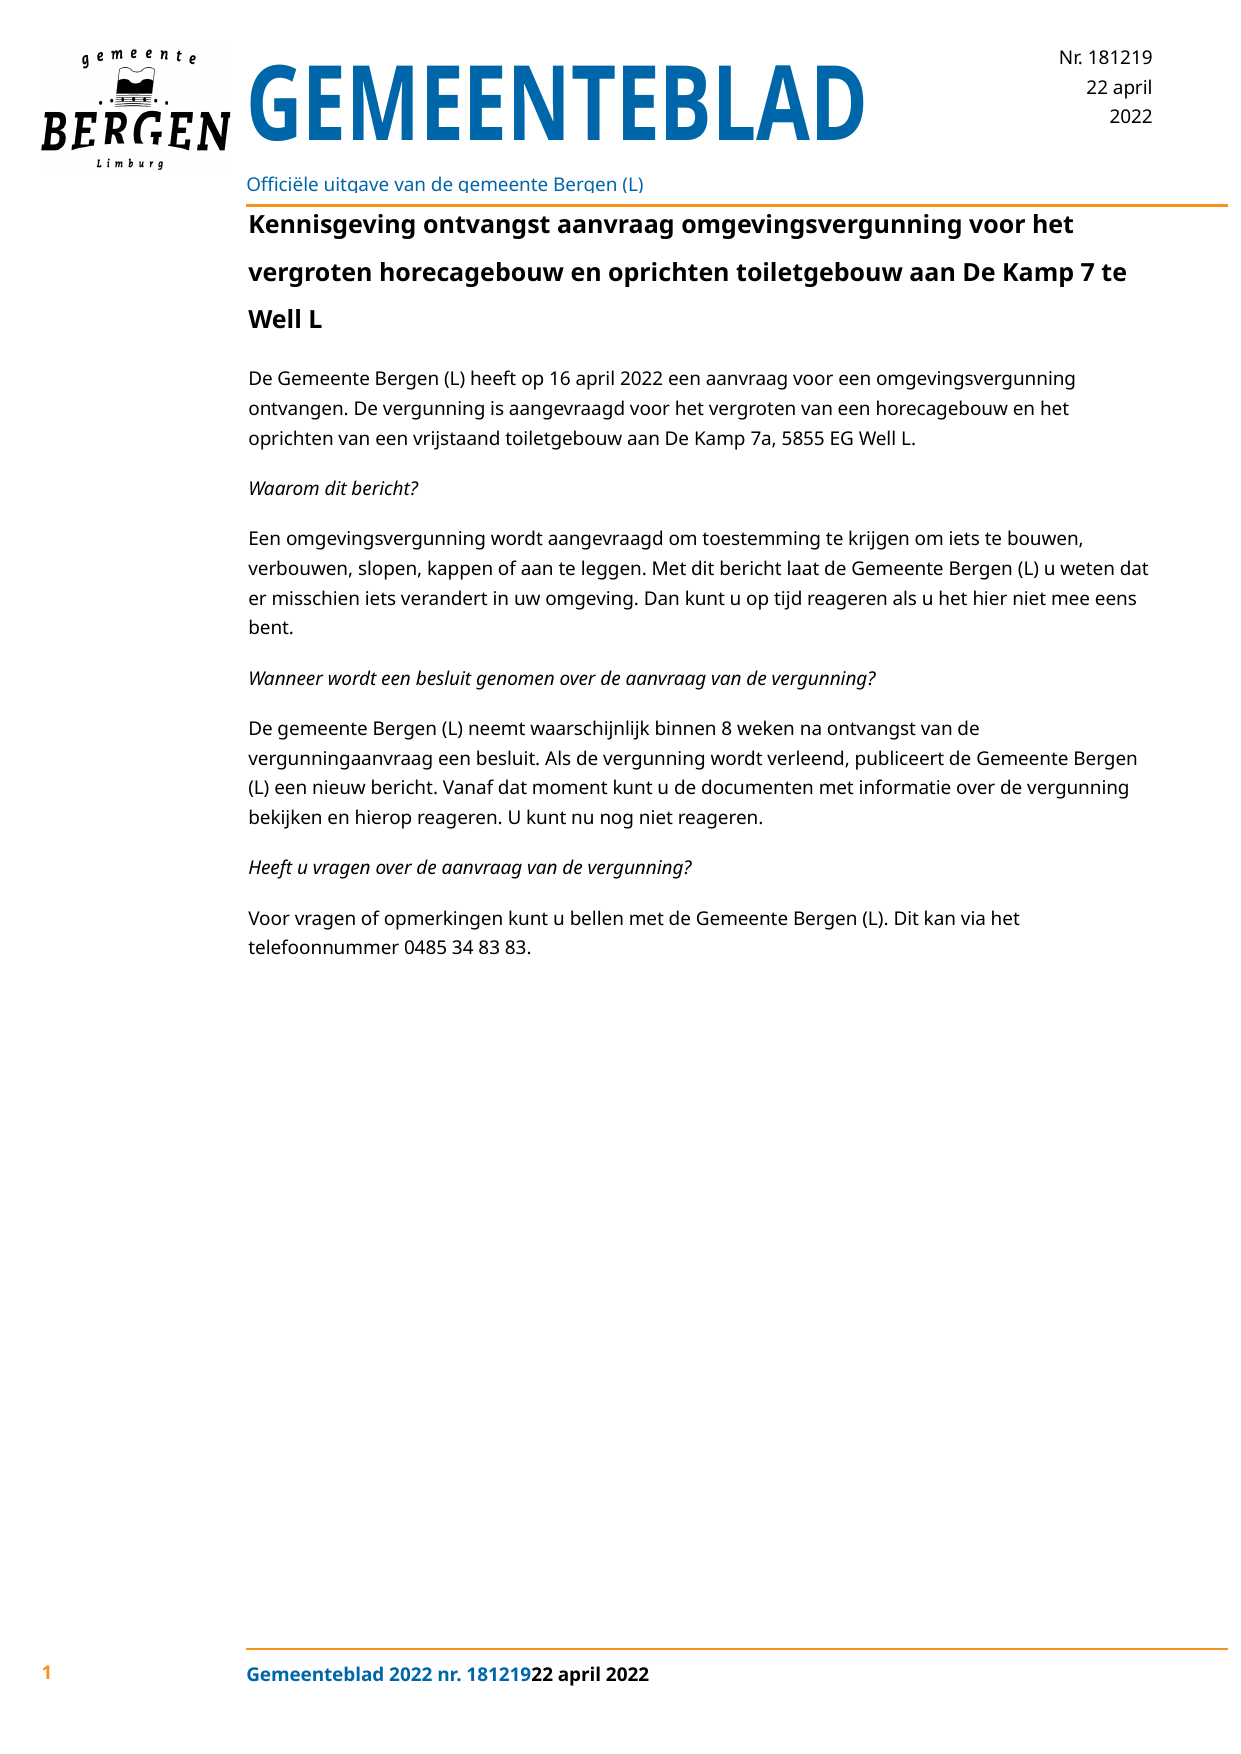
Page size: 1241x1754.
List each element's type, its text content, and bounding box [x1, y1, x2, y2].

text Voor vragen of opmerkingen kunt u bellen met de Gemeente Bergen (L). Dit kan via het telefoonnummer 0485 34 83 83. [248, 905, 1152, 960]
picture [41, 47, 231, 172]
text Wanneer wordt een besluit genomen over de aanvraag van de vergunning? [248, 665, 1152, 690]
text De gemeente Bergen (L) neemt waarschijnlijk binnen 8 weken na ontvangst van de vergunningaanvraag een besluit. Als de vergunning wordt verleend, publiceert de Gemeente Bergen (L) een nieuw bericht. Vanaf dat moment kunt u de documenten met informatie over de vergunning bekijken en hierop reageren. U kunt nu nog niet reageren. [248, 715, 1152, 829]
text De Gemeente Bergen (L) heeft op 16 april 2022 een aanvraag voor een omgevingsvergunning ontvangen. De vergunning is aangevraagd voor het vergroten van een horecagebouw en het oprichten van een vrijstaand toiletgebouw aan De Kamp 7a, 5855 EG Well L. [248, 366, 1152, 450]
text Een omgevingsvergunning wordt aangevraagd om toestemming te krijgen om iets te bouwen, verbouwen, slopen, kappen of aan te leggen. Met dit bericht laat de Gemeente Bergen (L) u weten dat er misschien iets verandert in uw omgeving. Dan kunt u op tijd reageren als u het hier niet mee eens bent. [248, 526, 1152, 640]
text Heeft u vragen over de aanvraag van de vergunning? [248, 854, 1152, 880]
text Kennisgeving ontvangst aanvraag omgevingsvergunning voor het vergroten horecagebouw en oprichten toiletgebouw aan De Kamp 7 te Well L [248, 207, 1152, 336]
text Waarom dit bericht? [248, 475, 1152, 501]
